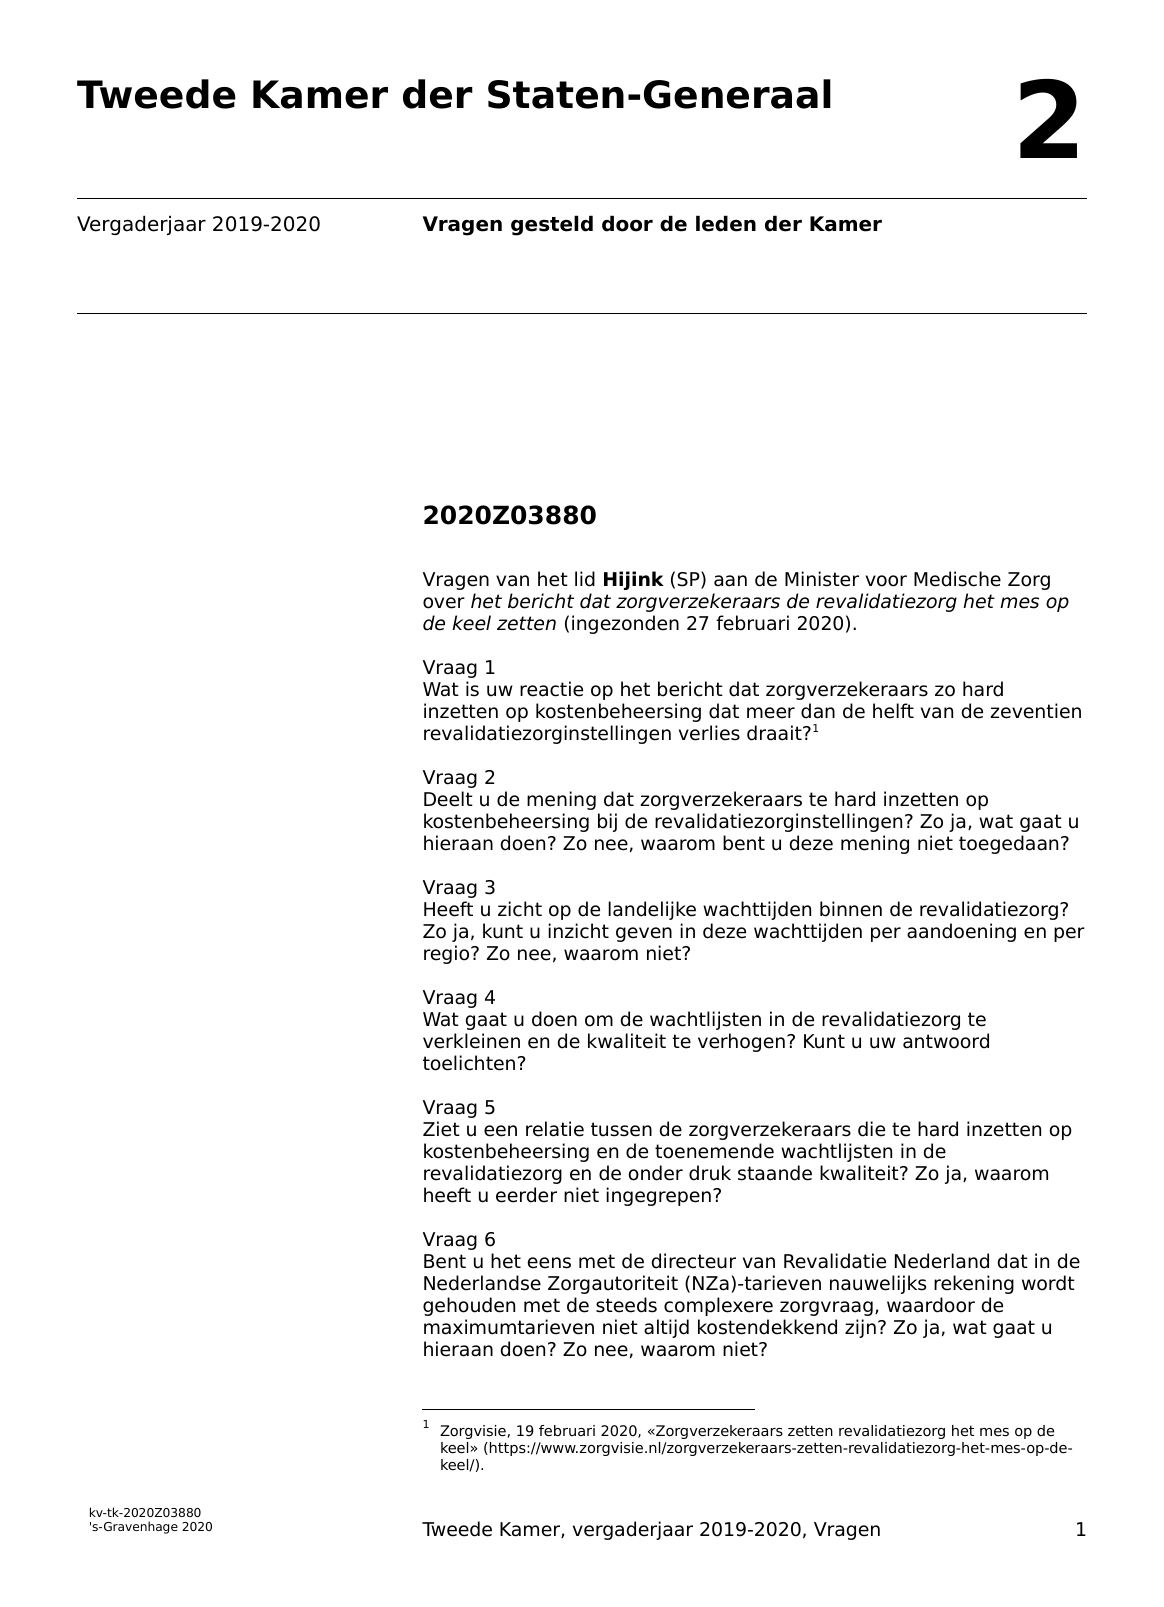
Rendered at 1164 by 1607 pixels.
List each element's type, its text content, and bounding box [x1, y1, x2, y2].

text Bent u het eens met de directeur van Revalidatie Nederland dat in de Nederlandse Zorgautoriteit (NZa)-tarieven nauwelijks rekening wordt gehouden met de steeds complexere zorgvraag, waardoor de maximumtarieven niet altijd kostendekkend zijn? Zo ja, wat gaat u hieraan doen? Zo nee, waarom niet? [422, 1251, 1087, 1361]
text Vraag 3 [422, 877, 1087, 899]
text kv-tk-2020Z03880 [88, 1506, 323, 1520]
text Heeft u zicht op de landelijke wachttijden binnen de revalidatiezorg? Zo ja, kunt u inzicht geven in deze wachttijden per aandoening en per regio? Zo nee, waarom niet? [422, 899, 1087, 965]
text Wat is uw reactie op het bericht dat zorgverzekeraars zo hard inzetten op kostenbeheersing dat meer dan de helft van de zeventien revalidatiezorginstellingen verlies draait? [422, 679, 1087, 745]
text Zorgvisie, 19 februari 2020, «Zorgverzekeraars zetten revalidatiezorg het mes op de keel» (https://www.zorgvisie.nl/zorgverzekeraars-zetten-revalidatiezorg-het-mes-op-de-keel/). [422, 1418, 1087, 1474]
text Vraag 2 [422, 767, 1087, 789]
text Ziet u een relatie tussen de zorgverzekeraars die te hard inzetten op kostenbeheersing en de toenemende wachtlijsten in de revalidatiezorg en de onder druk staande kwaliteit? Zo ja, waarom heeft u eerder niet ingegrepen? [422, 1119, 1087, 1207]
text 2020Z03880 [422, 501, 1087, 531]
table_cell Vergaderjaar 2019-2020 [77, 199, 422, 313]
text Wat gaat u doen om de wachtlijsten in de revalidatiezorg te verkleinen en de kwaliteit te verhogen? Kunt u uw antwoord toelichten? [422, 1009, 1087, 1075]
table_header Tweede Kamer der Staten-Generaal [77, 59, 886, 198]
text Vraag 4 [422, 987, 1087, 1009]
text Vraag 5 [422, 1097, 1087, 1119]
text Vraag 1 [422, 657, 1087, 679]
text 's-Gravenhage 2020 [88, 1520, 323, 1534]
table_header 2 [886, 59, 1087, 198]
text Vraag 6 [422, 1229, 1087, 1251]
text Deelt u de mening dat zorgverzekeraars te hard inzetten op kostenbeheersing bij de revalidatiezorginstellingen? Zo ja, wat gaat u hieraan doen? Zo nee, waarom bent u deze mening niet toegedaan? [422, 789, 1087, 855]
table_cell Vragen gesteld door de leden der Kamer [422, 199, 1087, 313]
text Vragen van het lid Hijink (SP) aan de Minister voor Medische Zorg over het bericht dat zorgverzekeraars de revalidatiezorg het mes op de keel zetten (ingezonden 27 februari 2020). [422, 569, 1087, 635]
